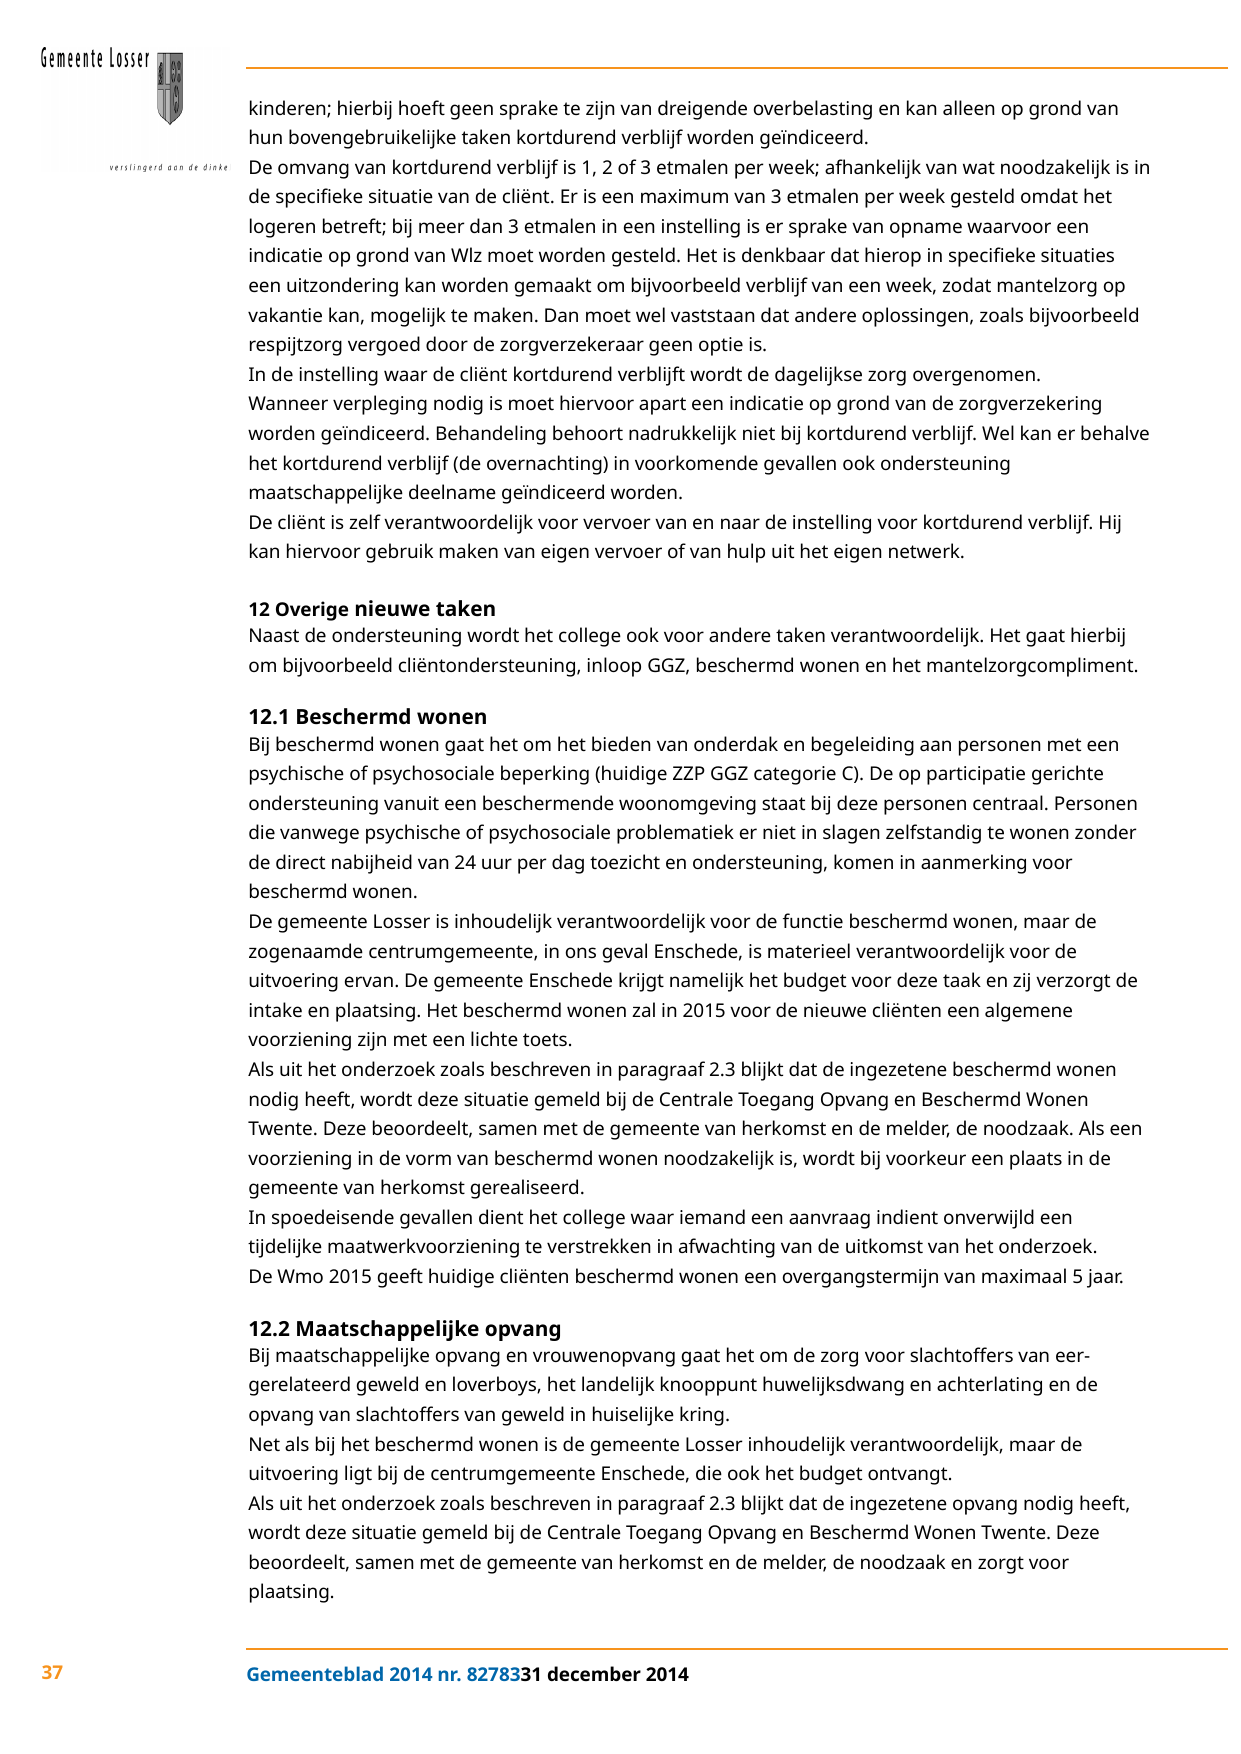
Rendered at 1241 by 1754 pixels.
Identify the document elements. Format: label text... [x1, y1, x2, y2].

text De gemeente Losser is inhoudelijk verantwoordelijk voor de functie beschermd wonen, maar de zogenaamde centrumgemeente, in ons geval Enschede, is materieel verantwoordelijk voor de uitvoering ervan. De gemeente Enschede krijgt namelijk het budget voor deze taak en zij verzorgt de intake en plaatsing. Het beschermd wonen zal in 2015 voor de nieuwe cliënten een algemene voorziening zijn met een lichte toets. [248, 908, 1152, 1052]
text In de instelling waar de cliënt kortdurend verblijft wordt de dagelijkse zorg overgenomen. [248, 361, 1152, 387]
text 12.1 Beschermd wonen [248, 702, 1152, 731]
text Naast de ondersteuning wordt het college ook voor andere taken verantwoordelijk. Het gaat hierbij om bijvoorbeeld cliëntondersteuning, inloop GGZ, beschermd wonen en het mantelzorgcompliment. [248, 622, 1152, 678]
text Net als bij het beschermd wonen is de gemeente Losser inhoudelijk verantwoordelijk, maar de uitvoering ligt bij de centrumgemeente Enschede, die ook het budget ontvangt. [248, 1431, 1152, 1486]
text Wanneer verpleging nodig is moet hiervoor apart een indicatie op grond van de zorgverzekering worden geïndiceerd. Behandeling behoort nadrukkelijk niet bij kortdurend verblijf. Wel kan er behalve het kortdurend verblijf (de overnachting) in voorkomende gevallen ook ondersteuning maatschappelijke deelname geïndiceerd worden. [248, 391, 1152, 505]
text Als uit het onderzoek zoals beschreven in paragraaf 2.3 blijkt dat de ingezetene beschermd wonen nodig heeft, wordt deze situatie gemeld bij de Centrale Toegang Opvang en Beschermd Wonen Twente. Deze beoordeelt, samen met de gemeente van herkomst en de melder, de noodzaak. Als een voorziening in de vorm van beschermd wonen noodzakelijk is, wordt bij voorkeur een plaats in de gemeente van herkomst gerealiseerd. [248, 1056, 1152, 1200]
text Als uit het onderzoek zoals beschreven in paragraaf 2.3 blijkt dat de ingezetene opvang nodig heeft, wordt deze situatie gemeld bij de Centrale Toegang Opvang en Beschermd Wonen Twente. Deze beoordeelt, samen met de gemeente van herkomst en de melder, de noodzaak en zorgt voor plaatsing. [248, 1490, 1152, 1604]
text kinderen; hierbij hoeft geen sprake te zijn van dreigende overbelasting en kan alleen op grond van hun bovengebruikelijke taken kortdurend verblijf worden geïndiceerd. [248, 95, 1152, 150]
picture [41, 47, 231, 172]
text Bij beschermd wonen gaat het om het bieden van onderdak en begeleiding aan personen met een psychische of psychosociale beperking (huidige ZZP GGZ categorie C). De op participatie gerichte ondersteuning vanuit een beschermende woonomgeving staat bij deze personen centraal. Personen die vanwege psychische of psychosociale problematiek er niet in slagen zelfstandig te wonen zonder de direct nabijheid van 24 uur per dag toezicht en ondersteuning, komen in aanmerking voor beschermd wonen. [248, 731, 1152, 904]
text Bij maatschappelijke opvang en vrouwenopvang gaat het om de zorg voor slachtoffers van eer-gerelateerd geweld en loverboys, het landelijk knooppunt huwelijksdwang en achterlating en de opvang van slachtoffers van geweld in huiselijke kring. [248, 1342, 1152, 1427]
text 12.2 Maatschappelijke opvang [248, 1314, 1152, 1342]
text De cliënt is zelf verantwoordelijk voor vervoer van en naar de instelling voor kortdurend verblijf. Hij kan hiervoor gebruik maken van eigen vervoer of van hulp uit het eigen netwerk. [248, 509, 1152, 564]
text De omvang van kortdurend verblijf is 1, 2 of 3 etmalen per week; afhankelijk van wat noodzakelijk is in de specifieke situatie van de cliënt. Er is een maximum van 3 etmalen per week gesteld omdat het logeren betreft; bij meer dan 3 etmalen in een instelling is er sprake van opname waarvoor een indicatie op grond van Wlz moet worden gesteld. Het is denkbaar dat hierop in specifieke situaties een uitzondering kan worden gemaakt om bijvoorbeeld verblijf van een week, zodat mantelzorg op vakantie kan, mogelijk te maken. Dan moet wel vaststaan dat andere oplossingen, zoals bijvoorbeeld respijtzorg vergoed door de zorgverzekeraar geen optie is. [248, 154, 1152, 357]
text 12 Overige nieuwe taken [248, 594, 1152, 622]
text De Wmo 2015 geeft huidige cliënten beschermd wonen een overgangstermijn van maximaal 5 jaar. [248, 1263, 1152, 1289]
text In spoedeisende gevallen dient het college waar iemand een aanvraag indient onverwijld een tijdelijke maatwerkvoorziening te verstrekken in afwachting van de uitkomst van het onderzoek. [248, 1204, 1152, 1259]
